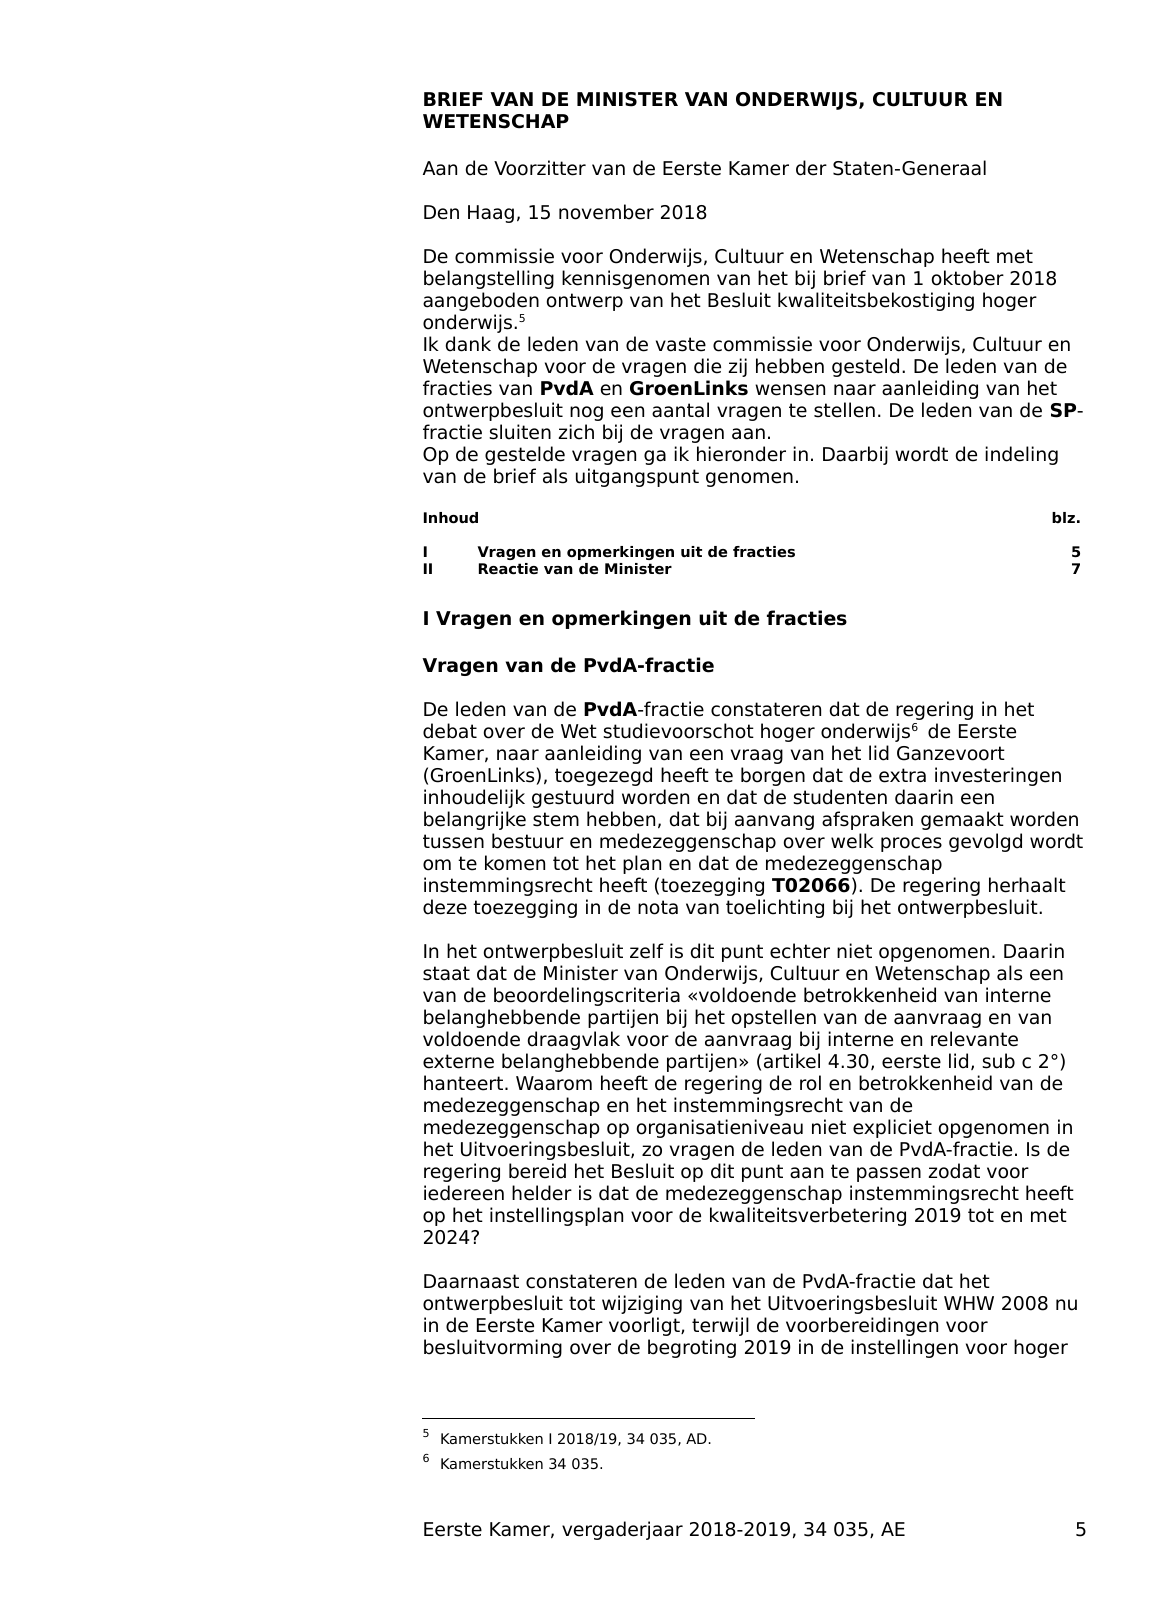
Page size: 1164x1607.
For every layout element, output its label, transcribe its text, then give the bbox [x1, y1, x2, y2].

text Ik dank de leden van de vaste commissie voor Onderwijs, Cultuur en Wetenschap voor de vragen die zij hebben gesteld. De leden van de fracties van PvdA en GroenLinks wensen naar aanleiding van het ontwerpbesluit nog een aantal vragen te stellen. De leden van de SP-fractie sluiten zich bij de vragen aan. [422, 334, 1087, 444]
text In het ontwerpbesluit zelf is dit punt echter niet opgenomen. Daarin staat dat de Minister van Onderwijs, Cultuur en Wetenschap als een van de beoordelingscriteria «voldoende betrokkenheid van interne belanghebbende partijen bij het opstellen van de aanvraag en van voldoende draagvlak voor de aanvraag bij interne en relevante externe belanghebbende partijen» (artikel 4.30, eerste lid, sub c 2°) hanteert. Waarom heeft de regering de rol en betrokkenheid van de medezeggenschap en het instemmingsrecht van de medezeggenschap op organisatieniveau niet expliciet opgenomen in het Uitvoeringsbesluit, zo vragen de leden van de PvdA-fractie. Is de regering bereid het Besluit op dit punt aan te passen zodat voor iedereen helder is dat de medezeggenschap instemmingsrecht heeft op het instellingsplan voor de kwaliteitsverbetering 2019 tot en met 2024? [422, 941, 1087, 1249]
table_cell I [422, 544, 471, 561]
table_cell 5 [1023, 544, 1087, 561]
text Kamerstukken 34 035. [422, 1452, 1087, 1474]
table_cell 7 [1023, 561, 1087, 578]
subtitle I Vragen en opmerkingen uit de fracties [422, 608, 1087, 630]
table_cell II [422, 561, 471, 578]
text Daarnaast constateren de leden van de PvdA-fractie dat het ontwerpbesluit tot wijziging van het Uitvoeringsbesluit WHW 2008 nu in de Eerste Kamer voorligt, terwijl de voorbereidingen voor besluitvorming over de begroting 2019 in de instellingen voor hoger [422, 1271, 1087, 1359]
table_header Inhoud [422, 510, 1023, 527]
text De commissie voor Onderwijs, Cultuur en Wetenschap heeft met belangstelling kennisgenomen van het bij brief van 1 oktober 2018 aangeboden ontwerp van het Besluit kwaliteitsbekostiging hoger onderwijs. [422, 246, 1087, 334]
text De leden van de PvdA-fractie constateren dat de regering in het debat over de Wet studievoorschot hoger onderwijs de Eerste Kamer, naar aanleiding van een vraag van het lid Ganzevoort (GroenLinks), toegezegd heeft te borgen dat de extra investeringen inhoudelijk gestuurd worden en dat de studenten daarin een belangrijke stem hebben, dat bij aanvang afspraken gemaakt worden tussen bestuur en medezeggenschap over welk proces gevolgd wordt om te komen tot het plan en dat de medezeggenschap instemmingsrecht heeft (toezegging T02066). De regering herhaalt deze toezegging in de nota van toelichting bij het ontwerpbesluit. [422, 699, 1087, 919]
table_cell [1023, 527, 1087, 544]
table_cell Reactie van de Minister [471, 561, 1023, 578]
table_header blz. [1023, 510, 1087, 527]
subtitle BRIEF VAN DE MINISTER VAN ONDERWIJS, CULTUUR EN WETENSCHAP [422, 89, 1087, 133]
text Den Haag, 15 november 2018 [422, 202, 1087, 224]
table_cell Vragen en opmerkingen uit de fracties [471, 544, 1023, 561]
table_cell [471, 527, 1023, 544]
text Aan de Voorzitter van de Eerste Kamer der Staten-Generaal [422, 158, 1087, 180]
table_cell [422, 527, 471, 544]
text Kamerstukken I 2018/19, 34 035, AD. [422, 1427, 1087, 1449]
subtitle Vragen van de PvdA-fractie [422, 655, 1087, 677]
text Op de gestelde vragen ga ik hieronder in. Daarbij wordt de indeling van de brief als uitgangspunt genomen. [422, 444, 1087, 488]
